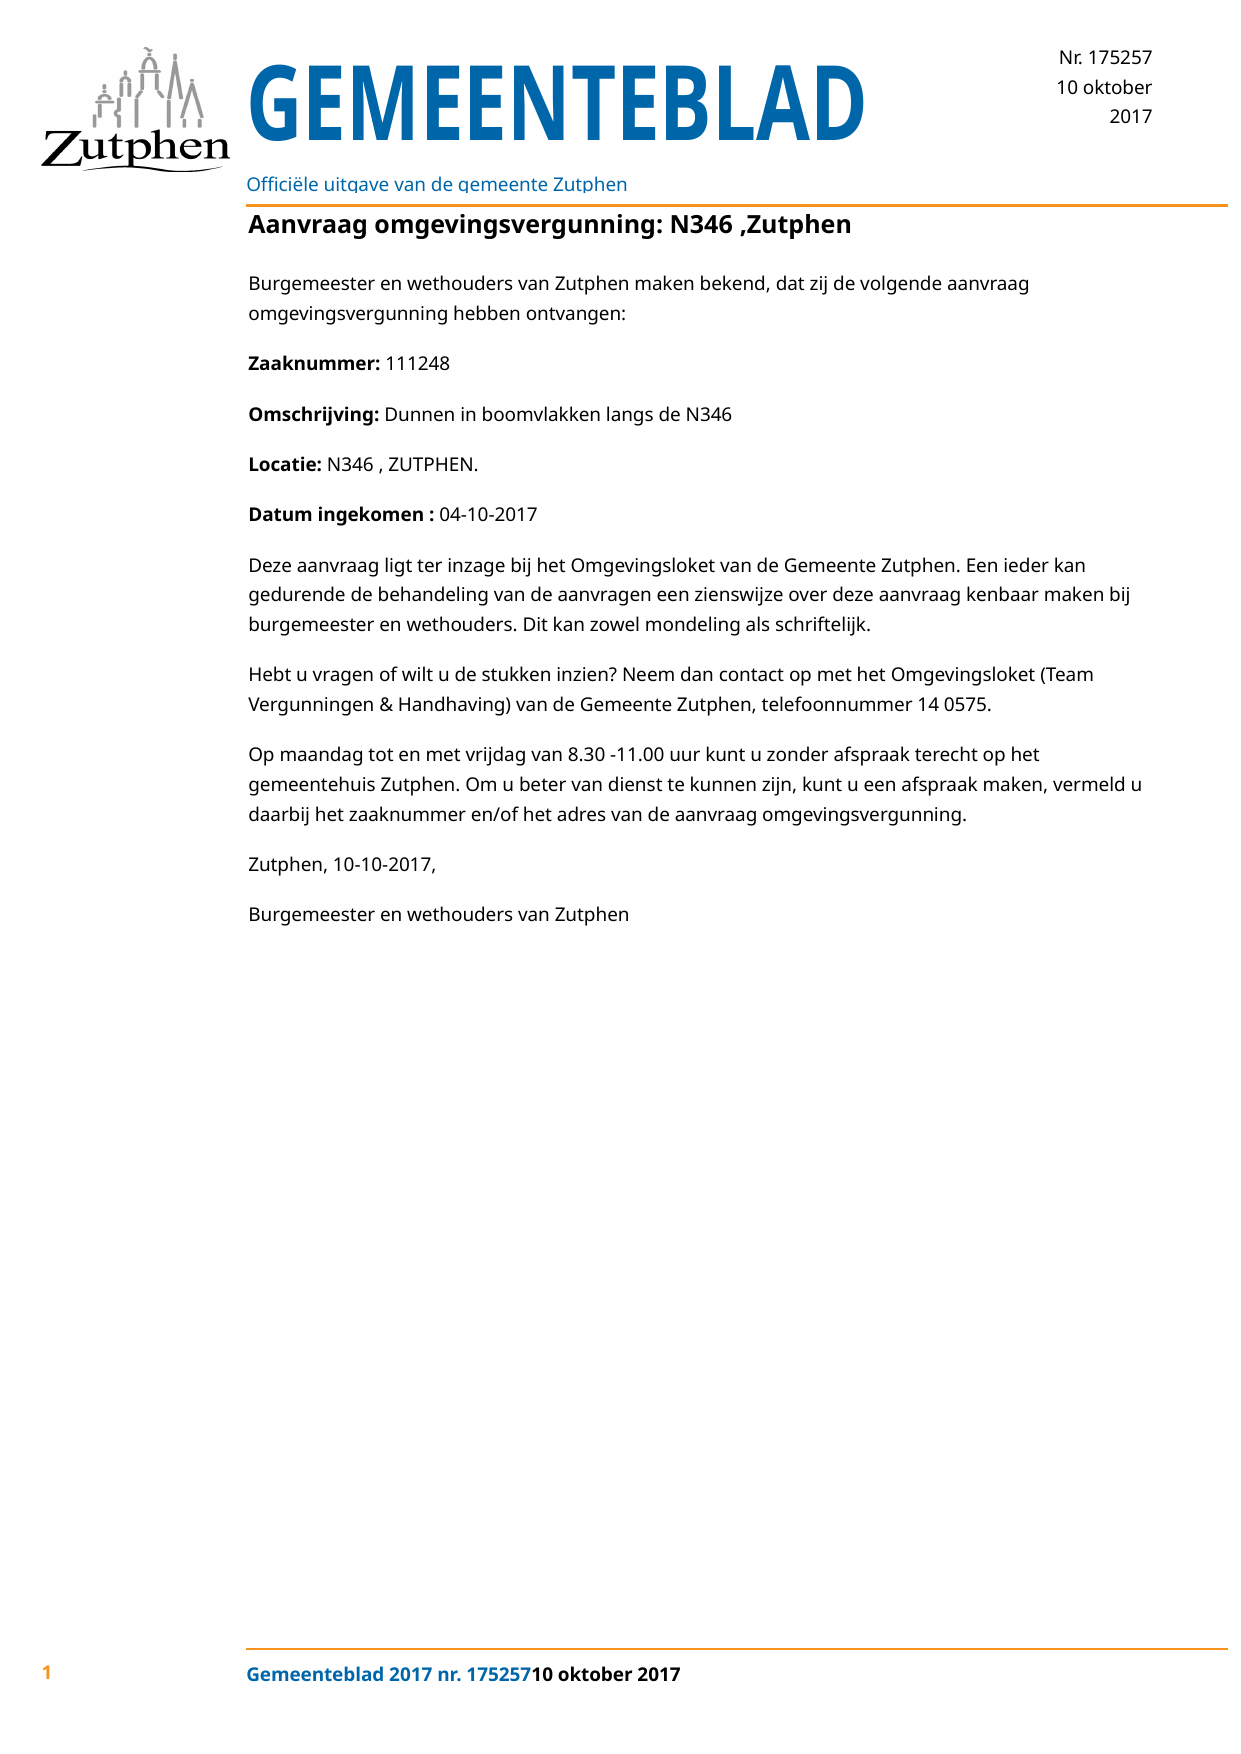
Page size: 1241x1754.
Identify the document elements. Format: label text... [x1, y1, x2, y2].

text Datum ingekomen : 04-10-2017 [248, 502, 1152, 527]
text Locatie: N346 , ZUTPHEN. [248, 451, 1152, 477]
picture [41, 47, 231, 172]
text Omschrijving: Dunnen in boomvlakken langs de N346 [248, 401, 1152, 426]
text Burgemeester en wethouders van Zutphen [248, 902, 1152, 927]
text Deze aanvraag ligt ter inzage bij het Omgevingsloket van de Gemeente Zutphen. Een ieder kan gedurende de behandeling van de aanvragen een zienswijze over deze aanvraag kenbaar maken bij burgemeester en wethouders. Dit kan zowel mondeling als schriftelijk. [248, 552, 1152, 637]
text Zutphen, 10-10-2017, [248, 851, 1152, 877]
text Hebt u vragen of wilt u de stukken inzien? Neem dan contact op met het Omgevingsloket (Team Vergunningen & Handhaving) van de Gemeente Zutphen, telefoonnummer 14 0575. [248, 662, 1152, 717]
text Op maandag tot en met vrijdag van 8.30 -11.00 uur kunt u zonder afspraak terecht op het gemeentehuis Zutphen. Om u beter van dienst te kunnen zijn, kunt u een afspraak maken, vermeld u daarbij het zaaknummer en/of het adres van de aanvraag omgevingsvergunning. [248, 742, 1152, 826]
text Zaaknummer: 111248 [248, 350, 1152, 376]
text Aanvraag omgevingsvergunning: N346 ,Zutphen [248, 207, 1152, 241]
text Burgemeester en wethouders van Zutphen maken bekend, dat zij de volgende aanvraag omgevingsvergunning hebben ontvangen: [248, 270, 1152, 326]
